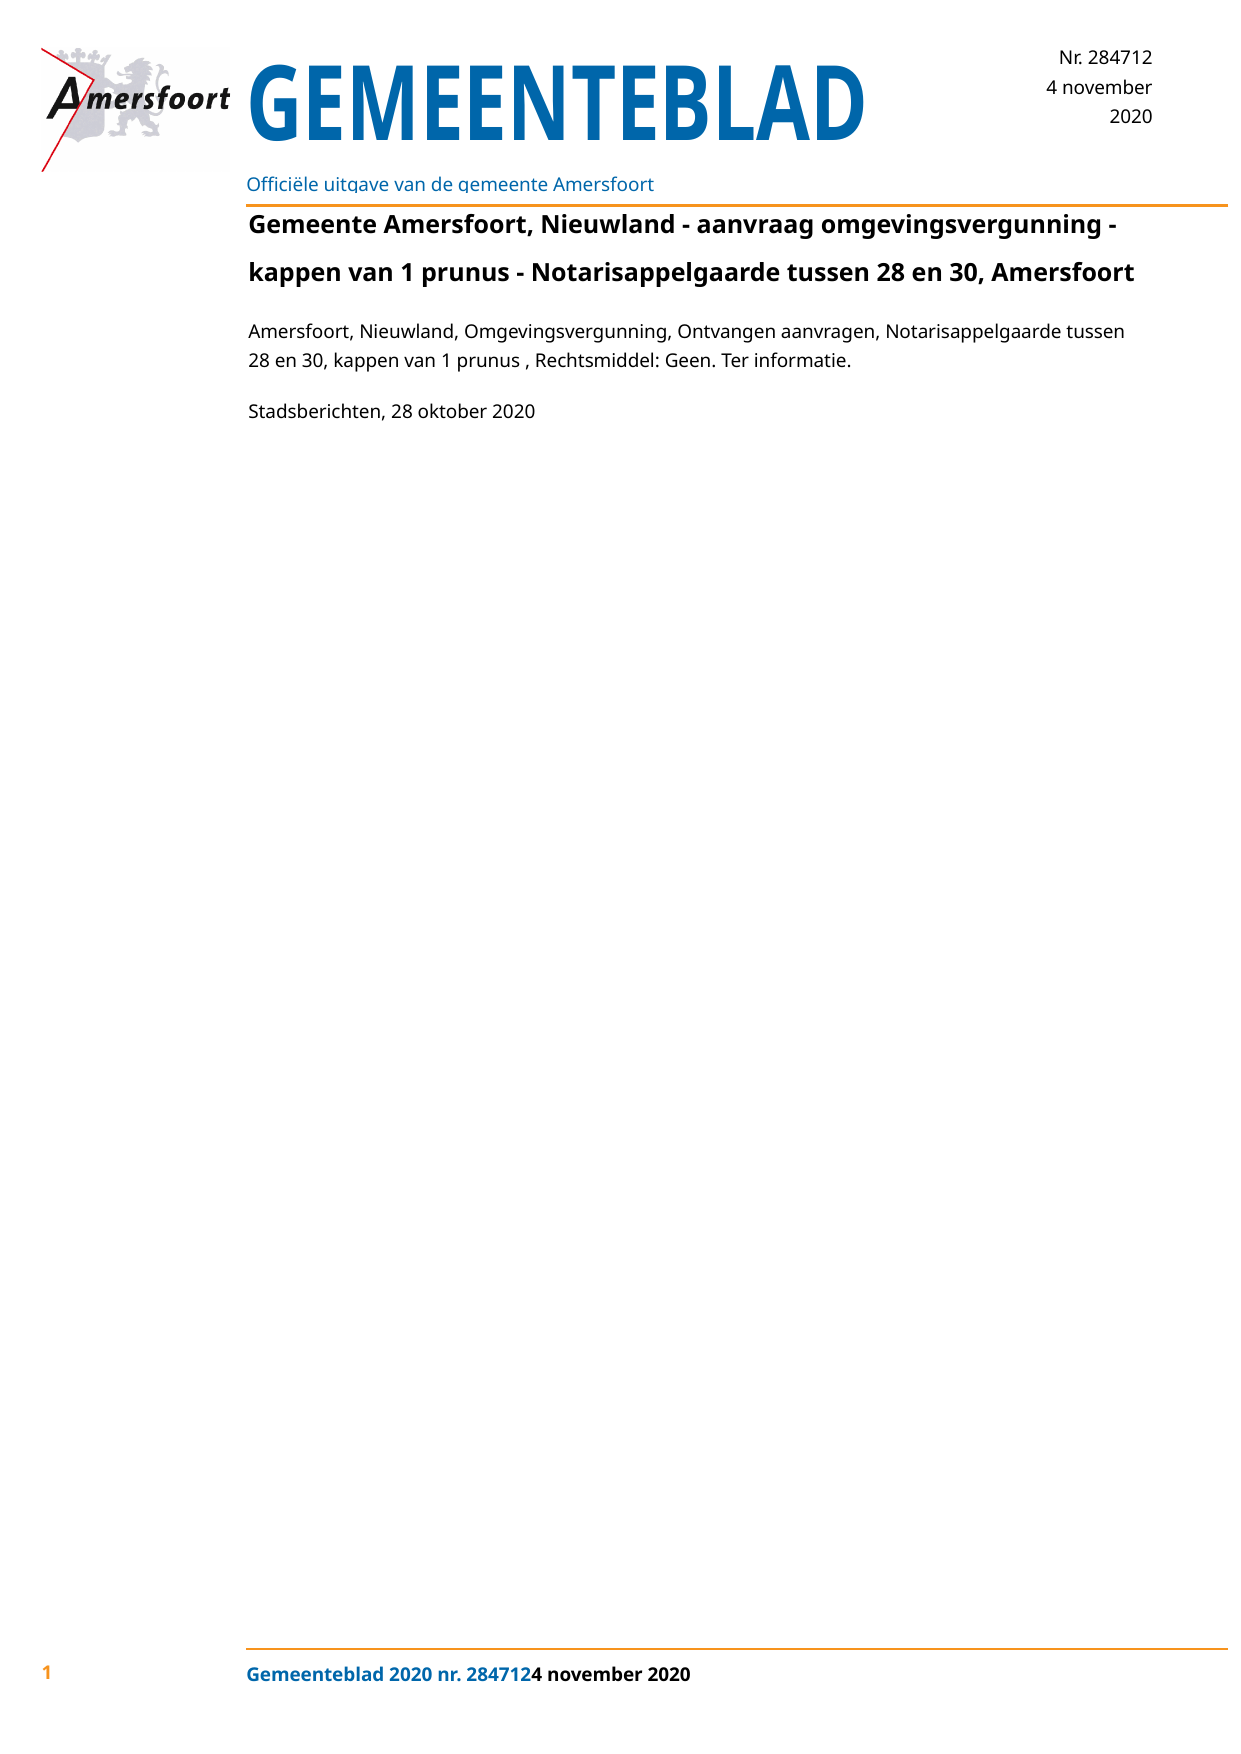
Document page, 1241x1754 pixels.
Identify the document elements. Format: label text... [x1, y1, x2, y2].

picture [41, 47, 231, 172]
text Gemeente Amersfoort, Nieuwland - aanvraag omgevingsvergunning - kappen van 1 prunus - Notarisappelgaarde tussen 28 en 30, Amersfoort [248, 207, 1152, 288]
text Stadsberichten, 28 oktober 2020 [248, 398, 1152, 424]
text Amersfoort, Nieuwland, Omgevingsvergunning, Ontvangen aanvragen, Notarisappelgaarde tussen 28 en 30, kappen van 1 prunus , Rechtsmiddel: Geen. Ter informatie. [248, 318, 1152, 373]
